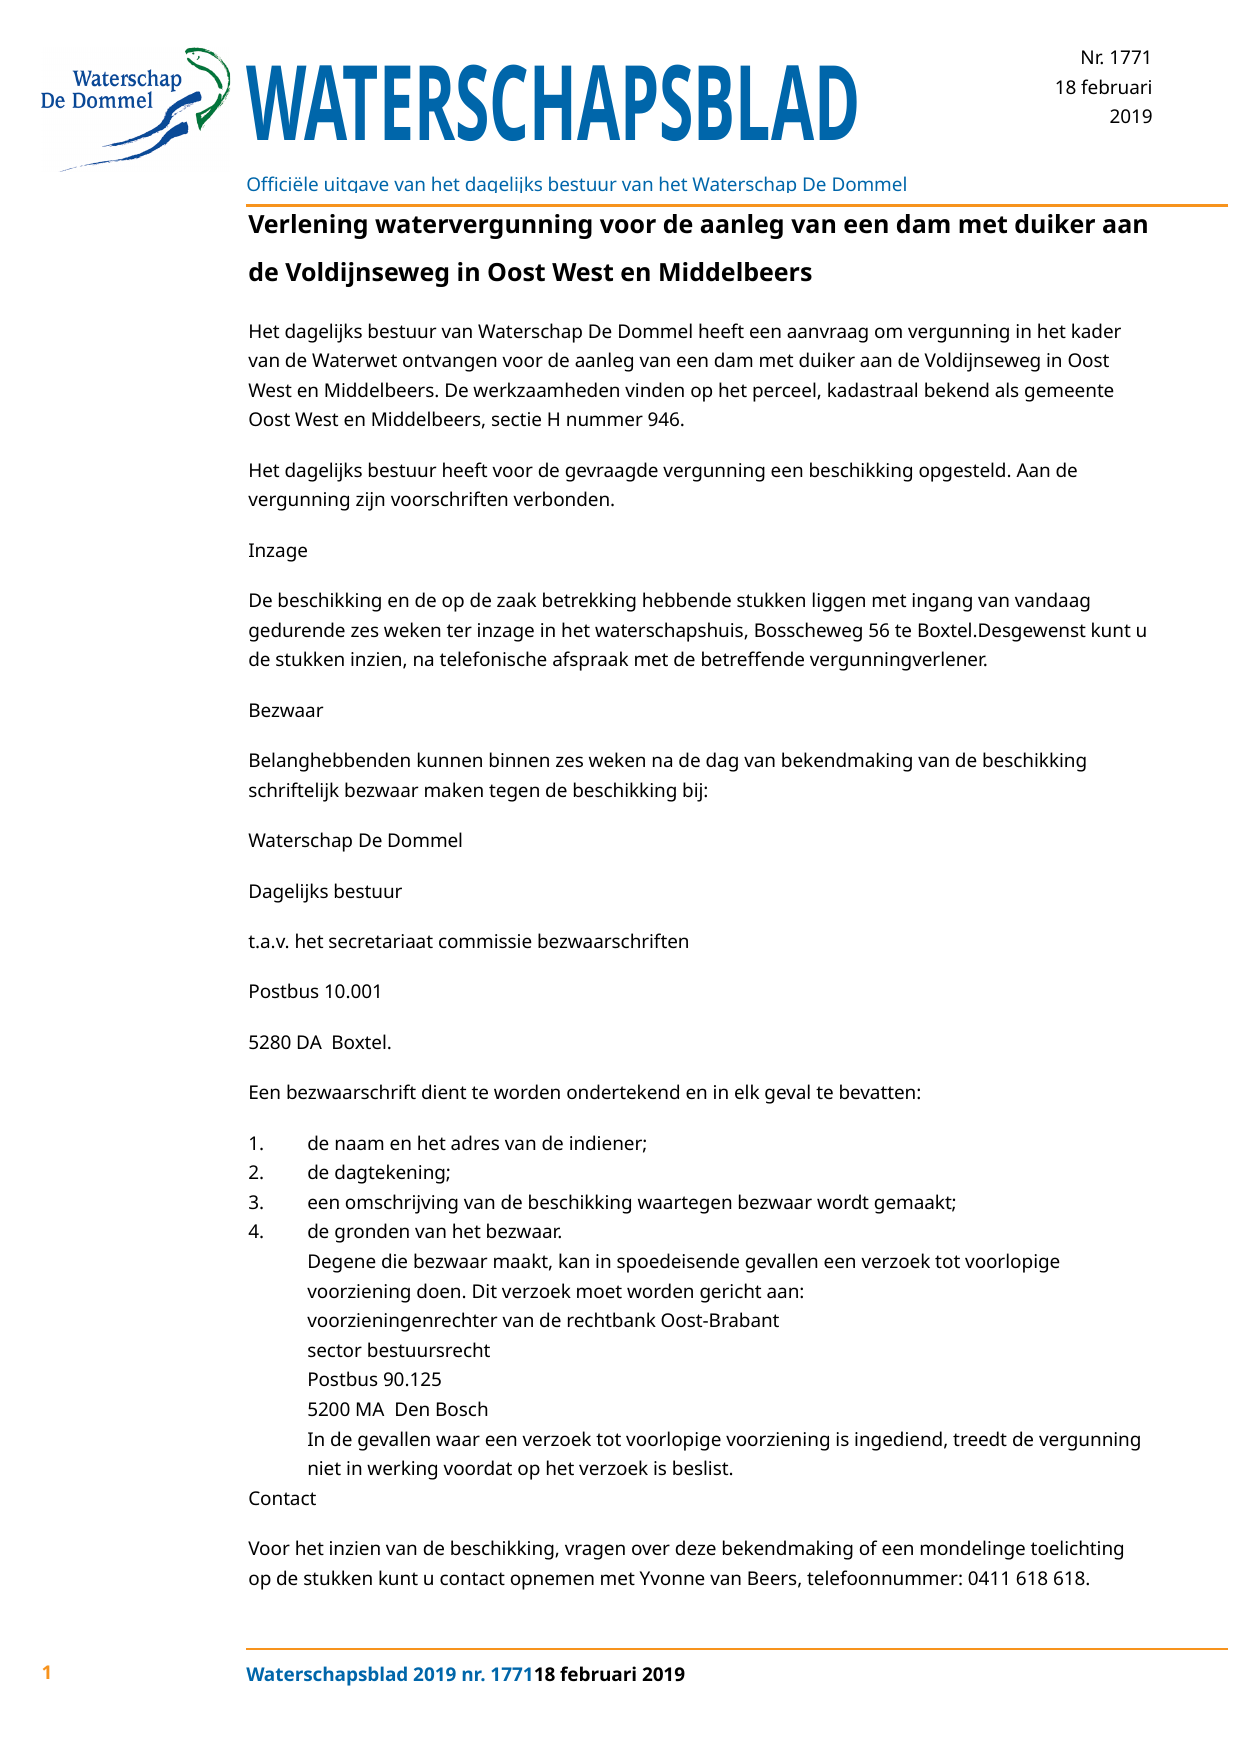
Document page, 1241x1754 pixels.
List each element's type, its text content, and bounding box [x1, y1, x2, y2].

picture [41, 47, 231, 172]
text Postbus 10.001 [248, 979, 1152, 1004]
text 5280 DA Boxtel. [248, 1029, 1152, 1055]
text Een bezwaarschrift dient te worden ondertekend en in elk geval te bevatten: [248, 1079, 1152, 1105]
text Verlening watervergunning voor de aanleg van een dam met duiker aan de Voldijnseweg in Oost West en Middelbeers [248, 207, 1152, 288]
text Belanghebbenden kunnen binnen zes weken na de dag van bekendmaking van de beschikking schriftelijk bezwaar maken tegen de beschikking bij: [248, 747, 1152, 803]
list sector bestuursrecht [248, 1337, 1152, 1363]
list 5200 MA Den Bosch [248, 1396, 1152, 1422]
list de gronden van het bezwaar. [248, 1219, 1152, 1244]
text Dagelijks bestuur [248, 878, 1152, 904]
list een omschrijving van de beschikking waartegen bezwaar wordt gemaakt; [248, 1189, 1152, 1215]
text t.a.v. het secretariaat commissie bezwaarschriften [248, 928, 1152, 954]
list Postbus 90.125 [248, 1367, 1152, 1392]
list In de gevallen waar een verzoek tot voorlopige voorziening is ingediend, treedt de vergunning niet in werking voordat op het verzoek is beslist. [248, 1426, 1152, 1481]
text Bezwaar [248, 697, 1152, 723]
text Voor het inzien van de beschikking, vragen over deze bekendmaking of een mondelinge toelichting op de stukken kunt u contact opnemen met Yvonne van Beers, telefoonnummer: 0411 618 618. [248, 1535, 1152, 1591]
list voorzieningenrechter van de rechtbank Oost-Brabant [248, 1307, 1152, 1333]
text Het dagelijks bestuur van Waterschap De Dommel heeft een aanvraag om vergunning in het kader van de Waterwet ontvangen voor de aanleg van een dam met duiker aan de Voldijnseweg in Oost West en Middelbeers. De werkzaamheden vinden op het perceel, kadastraal bekend als gemeente Oost West en Middelbeers, sectie H nummer 946. [248, 318, 1152, 432]
text Waterschap De Dommel [248, 827, 1152, 853]
list de naam en het adres van de indiener; [248, 1130, 1152, 1156]
text Contact [248, 1485, 1152, 1511]
list Degene die bezwaar maakt, kan in spoedeisende gevallen een verzoek tot voorlopige voorziening doen. Dit verzoek moet worden gericht aan: [248, 1248, 1152, 1304]
text De beschikking en de op de zaak betrekking hebbende stukken liggen met ingang van vandaag gedurende zes weken ter inzage in het waterschapshuis, Bosscheweg 56 te Boxtel.Desgewenst kunt u de stukken inzien, na telefonische afspraak met de betreffende vergunningverlener. [248, 587, 1152, 672]
list de dagtekening; [248, 1159, 1152, 1185]
text Inzage [248, 537, 1152, 563]
text Het dagelijks bestuur heeft voor de gevraagde vergunning een beschikking opgesteld. Aan de vergunning zijn voorschriften verbonden. [248, 457, 1152, 512]
